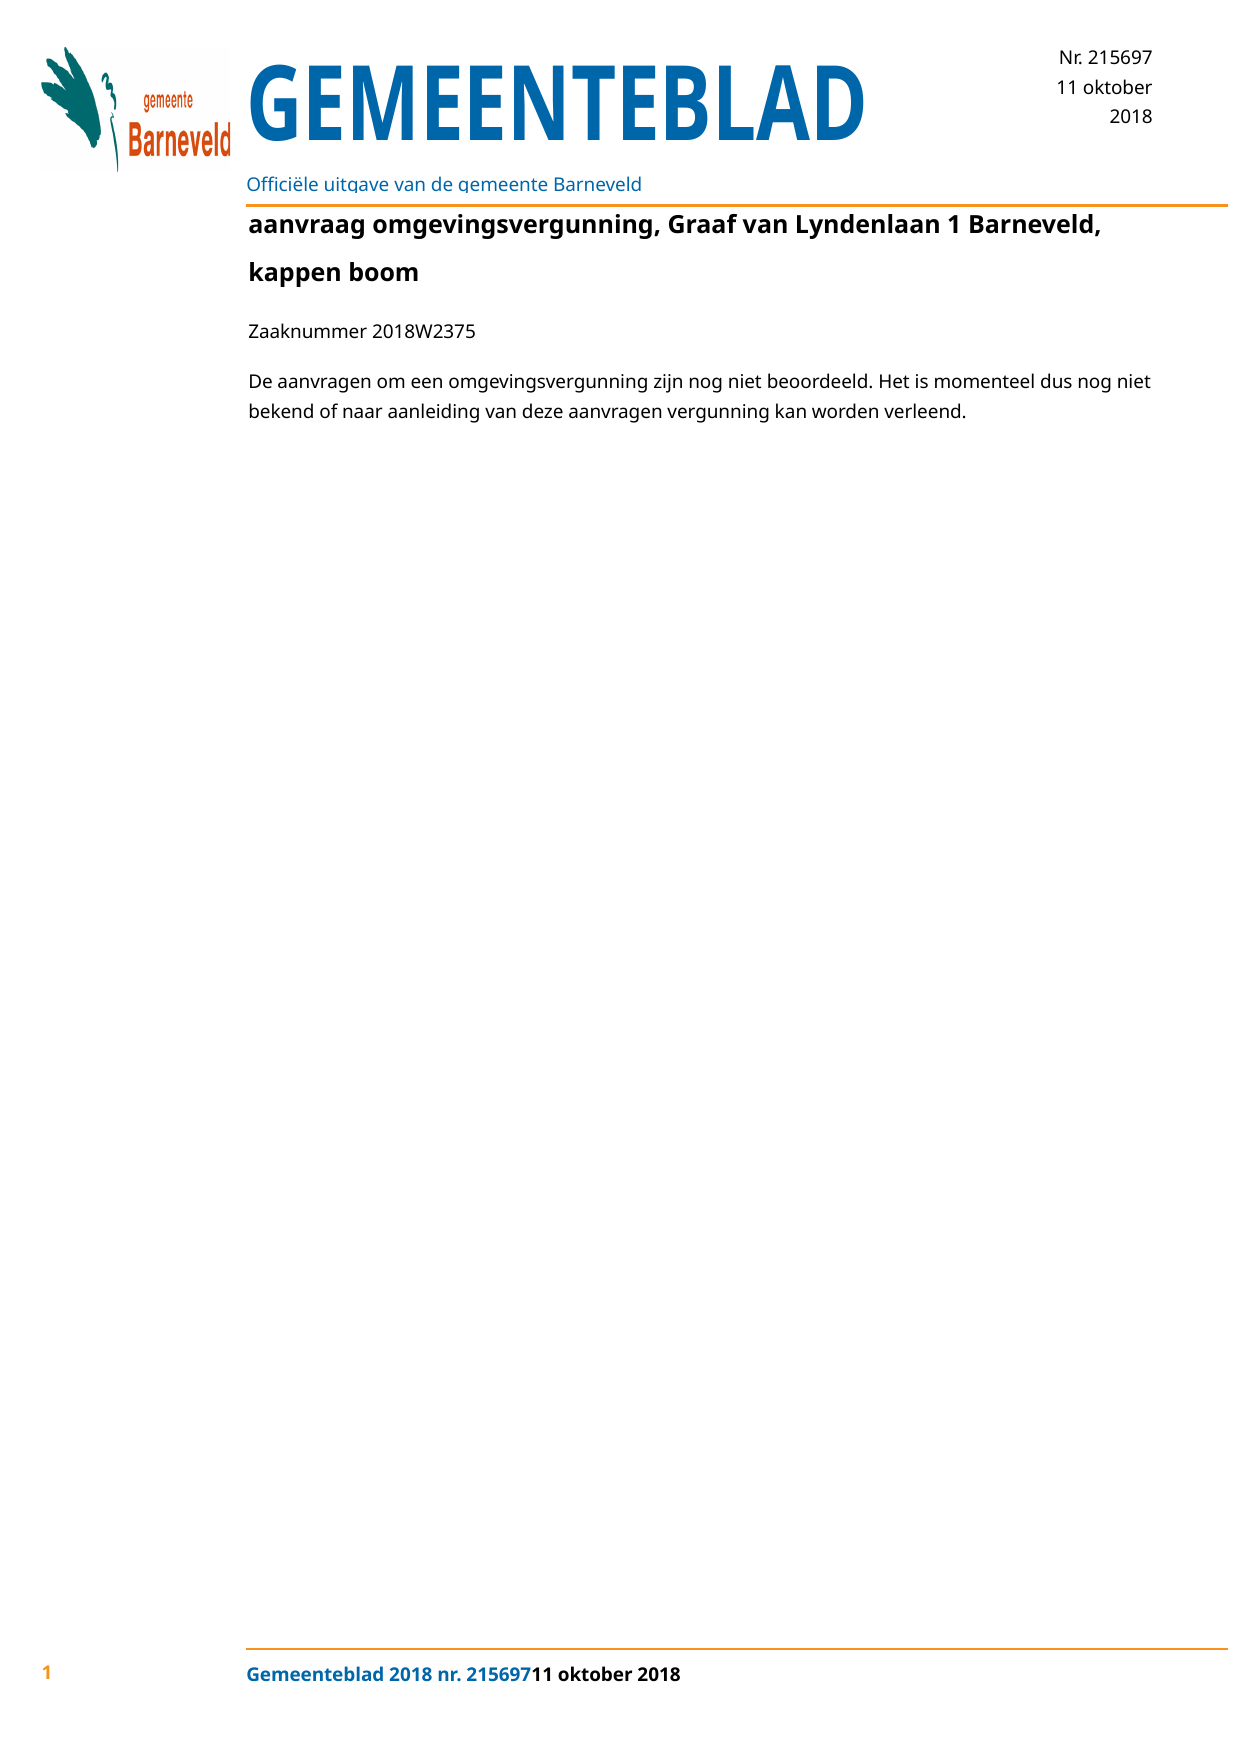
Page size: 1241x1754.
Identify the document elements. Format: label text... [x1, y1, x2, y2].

text De aanvragen om een omgevingsvergunning zijn nog niet beoordeeld. Het is momenteel dus nog niet bekend of naar aanleiding van deze aanvragen vergunning kan worden verleend. [248, 368, 1152, 424]
text Zaaknummer 2018W2375 [248, 318, 1152, 344]
text aanvraag omgevingsvergunning, Graaf van Lyndenlaan 1 Barneveld, kappen boom [248, 207, 1152, 288]
picture [41, 47, 231, 172]
